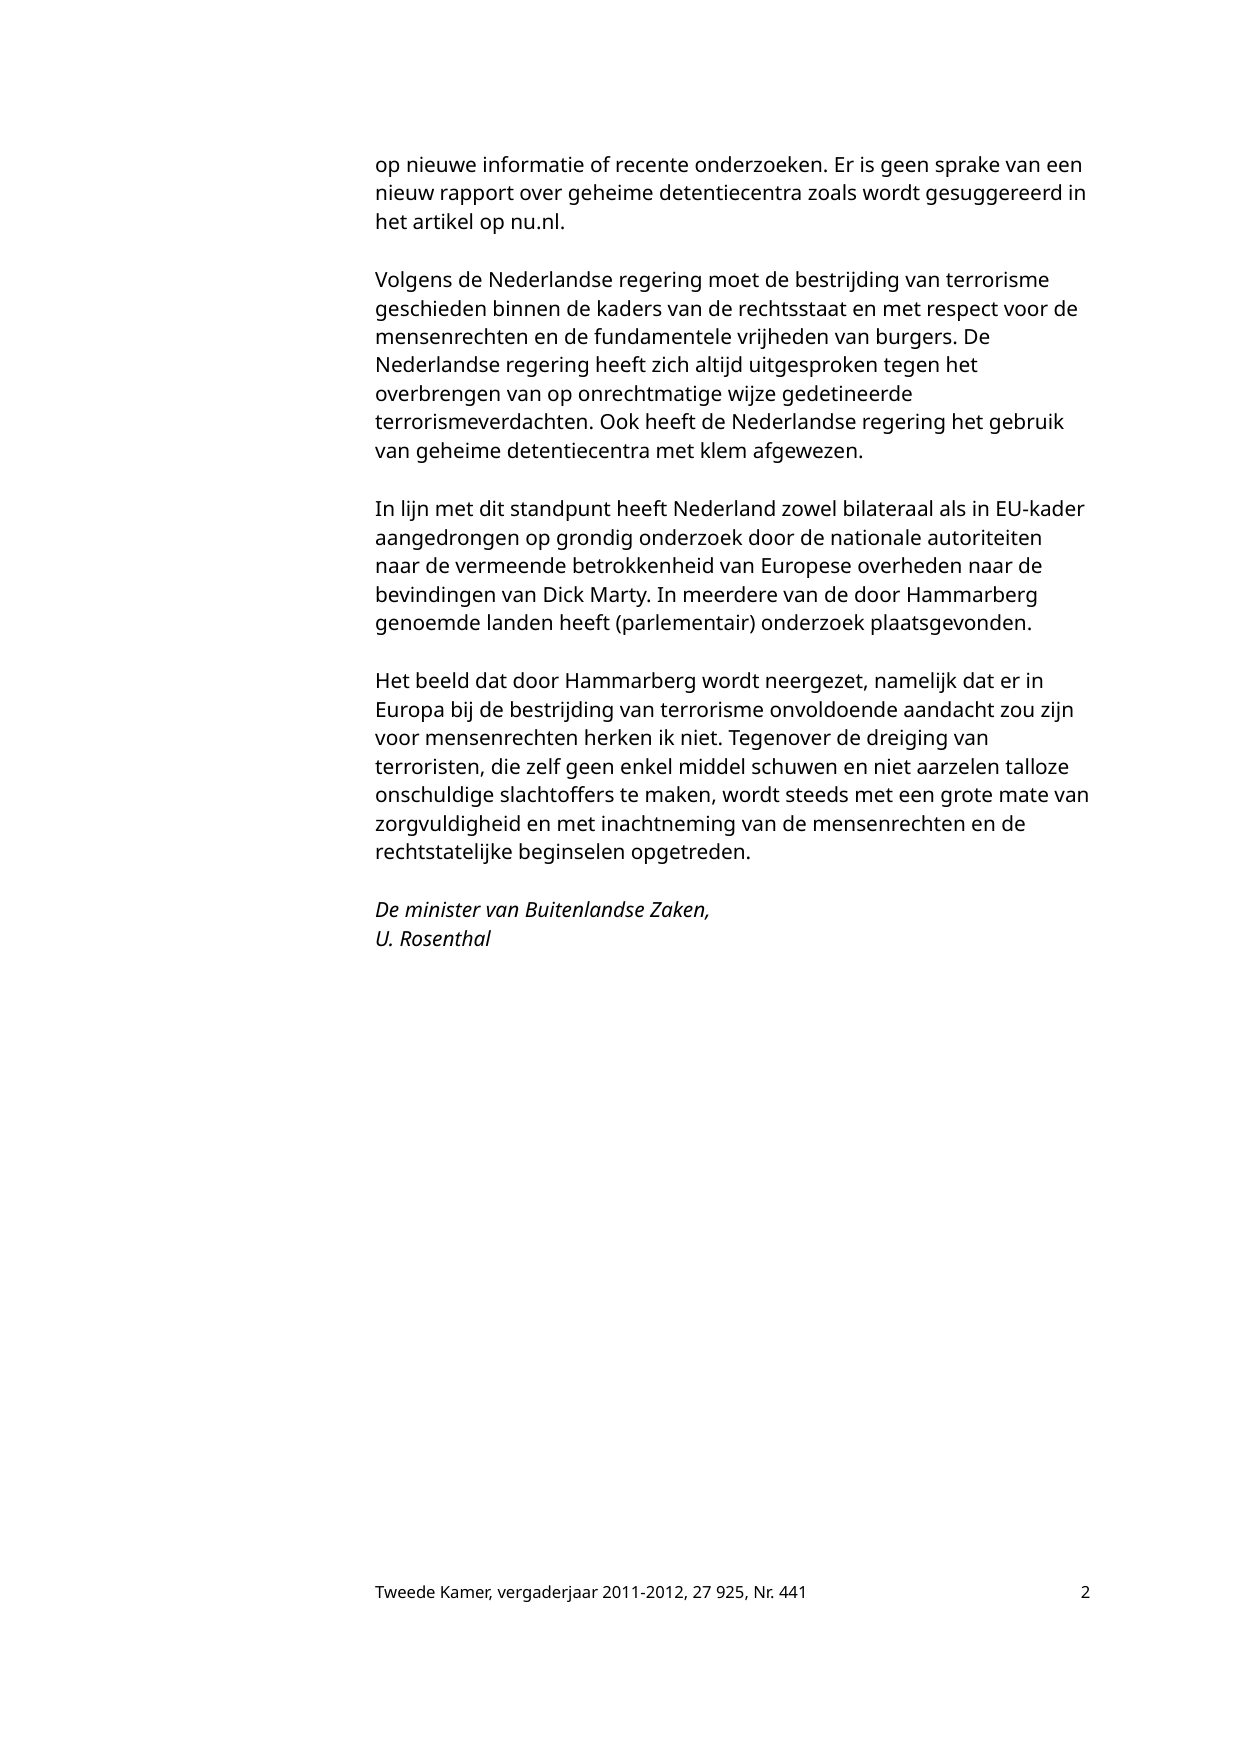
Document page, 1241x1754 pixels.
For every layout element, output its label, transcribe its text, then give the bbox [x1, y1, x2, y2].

text In lijn met dit standpunt heeft Nederland zowel bilateraal als in EU-kader aangedrongen op grondig onderzoek door de nationale autoriteiten naar de vermeende betrokkenheid van Europese overheden naar de bevindingen van Dick Marty. In meerdere van de door Hammarberg genoemde landen heeft (parlementair) onderzoek plaatsgevonden. [375, 494, 1090, 637]
text De minister van Buitenlandse Zaken, [375, 896, 1090, 924]
text op nieuwe informatie of recente onderzoeken. Er is geen sprake van een nieuw rapport over geheime detentiecentra zoals wordt gesuggereerd in het artikel op nu.nl. [375, 150, 1090, 235]
text Volgens de Nederlandse regering moet de bestrijding van terrorisme geschieden binnen de kaders van de rechtsstaat en met respect voor de mensenrechten en de fundamentele vrijheden van burgers. De Nederlandse regering heeft zich altijd uitgesproken tegen het overbrengen van op onrechtmatige wijze gedetineerde terrorismeverdachten. Ook heeft de Nederlandse regering het gebruik van geheime detentiecentra met klem afgewezen. [375, 265, 1090, 464]
text U. Rosenthal [375, 924, 1090, 952]
text Het beeld dat door Hammarberg wordt neergezet, namelijk dat er in Europa bij de bestrijding van terrorisme onvoldoende aandacht zou zijn voor mensenrechten herken ik niet. Tegenover de dreiging van terroristen, die zelf geen enkel middel schuwen en niet aarzelen talloze onschuldige slachtoffers te maken, wordt steeds met een grote mate van zorgvuldigheid en met inachtneming van de mensenrechten en de rechtstatelijke beginselen opgetreden. [375, 667, 1090, 866]
